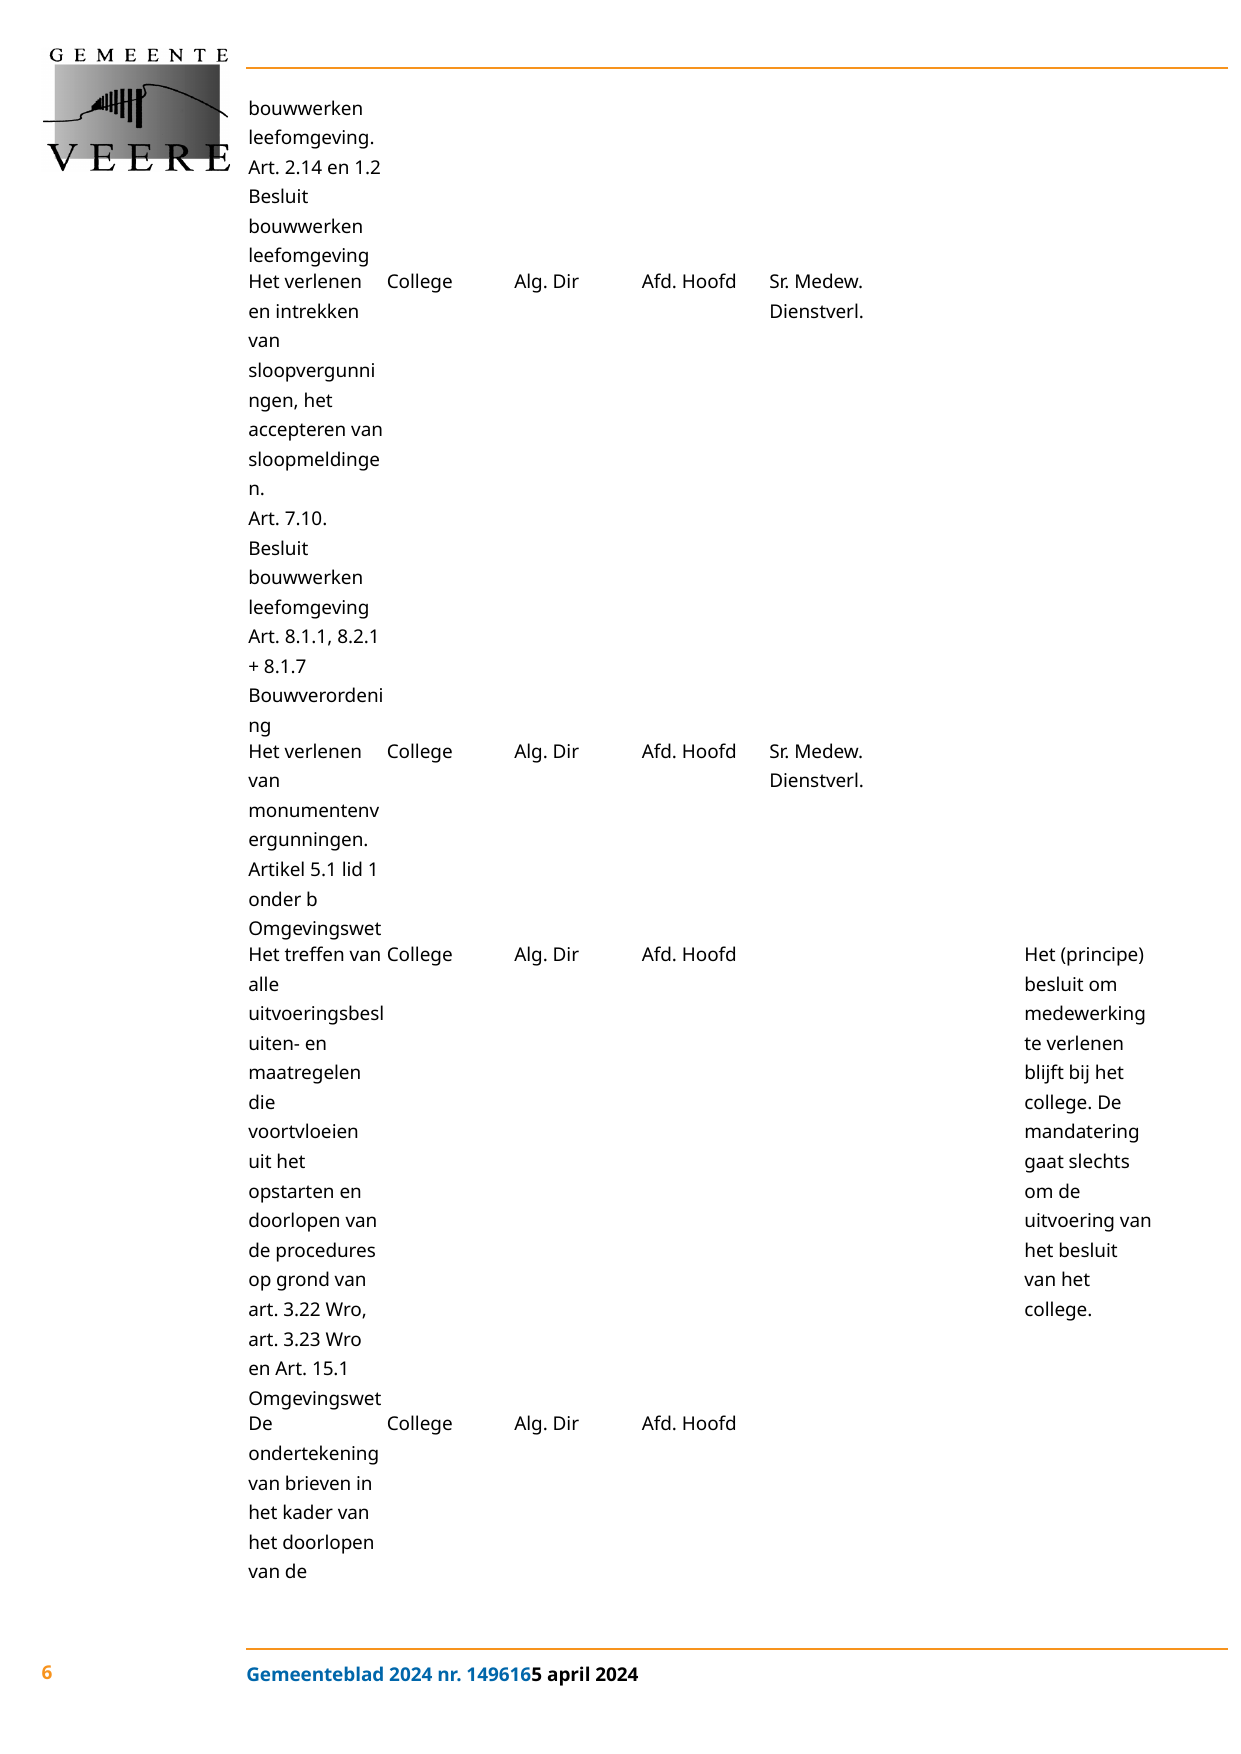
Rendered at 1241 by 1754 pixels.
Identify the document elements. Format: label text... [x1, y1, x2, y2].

table_cell College [387, 269, 514, 738]
table_cell Alg. Dir [514, 738, 642, 941]
table_cell Het verlenen en intrekken van sloopvergunningen, het accepteren van sloopmeldingen. Art. 7.10. Besluit bouwwerken leefomgeving Art. 8.1.1, 8.2.1 + 8.1.7 Bouwverordening [248, 269, 387, 738]
table_cell College [387, 1411, 514, 1584]
table_cell Het verlenen van monumentenvergunningen. Artikel 5.1 lid 1 onder b Omgevingswet [248, 738, 387, 941]
table_cell De ondertekening van brieven in het kader van het doorlopen van de [248, 1411, 387, 1584]
table_cell [769, 95, 897, 268]
table_cell [897, 95, 1024, 268]
table_cell [1024, 269, 1152, 738]
table_cell [769, 941, 897, 1411]
table_cell College [387, 941, 514, 1411]
table_cell Alg. Dir [514, 269, 642, 738]
table_cell [387, 95, 514, 268]
picture [41, 47, 231, 172]
table_cell [1024, 95, 1152, 268]
table_cell [769, 1411, 897, 1584]
table_cell Afd. Hoofd [642, 941, 769, 1411]
table_cell bouwwerken leefomgeving. Art. 2.14 en 1.2 Besluit bouwwerken leefomgeving [248, 95, 387, 268]
table_cell [897, 1411, 1024, 1584]
table_cell [897, 941, 1024, 1411]
table_cell Het treffen van alle uitvoeringsbesluiten- en maatregelen die voortvloeien uit het opstarten en doorlopen van de procedures op grond van art. 3.22 Wro, art. 3.23 Wro en Art. 15.1 Omgevingswet [248, 941, 387, 1411]
table_cell Sr. Medew. Dienstverl. [769, 738, 897, 941]
table_cell Afd. Hoofd [642, 738, 769, 941]
table_cell [1024, 738, 1152, 941]
table_cell [1024, 1411, 1152, 1584]
table_cell Afd. Hoofd [642, 269, 769, 738]
table_cell [897, 738, 1024, 941]
table_cell [642, 95, 769, 268]
table_cell Het (principe) besluit om medewerking te verlenen blijft bij het college. De mandatering gaat slechts om de uitvoering van het besluit van het college. [1024, 941, 1152, 1411]
table_cell [897, 269, 1024, 738]
table_cell College [387, 738, 514, 941]
table_cell Alg. Dir [514, 941, 642, 1411]
table_cell Alg. Dir [514, 1411, 642, 1584]
table_cell [514, 95, 642, 268]
table_cell Afd. Hoofd [642, 1411, 769, 1584]
table_cell Sr. Medew. Dienstverl. [769, 269, 897, 738]
